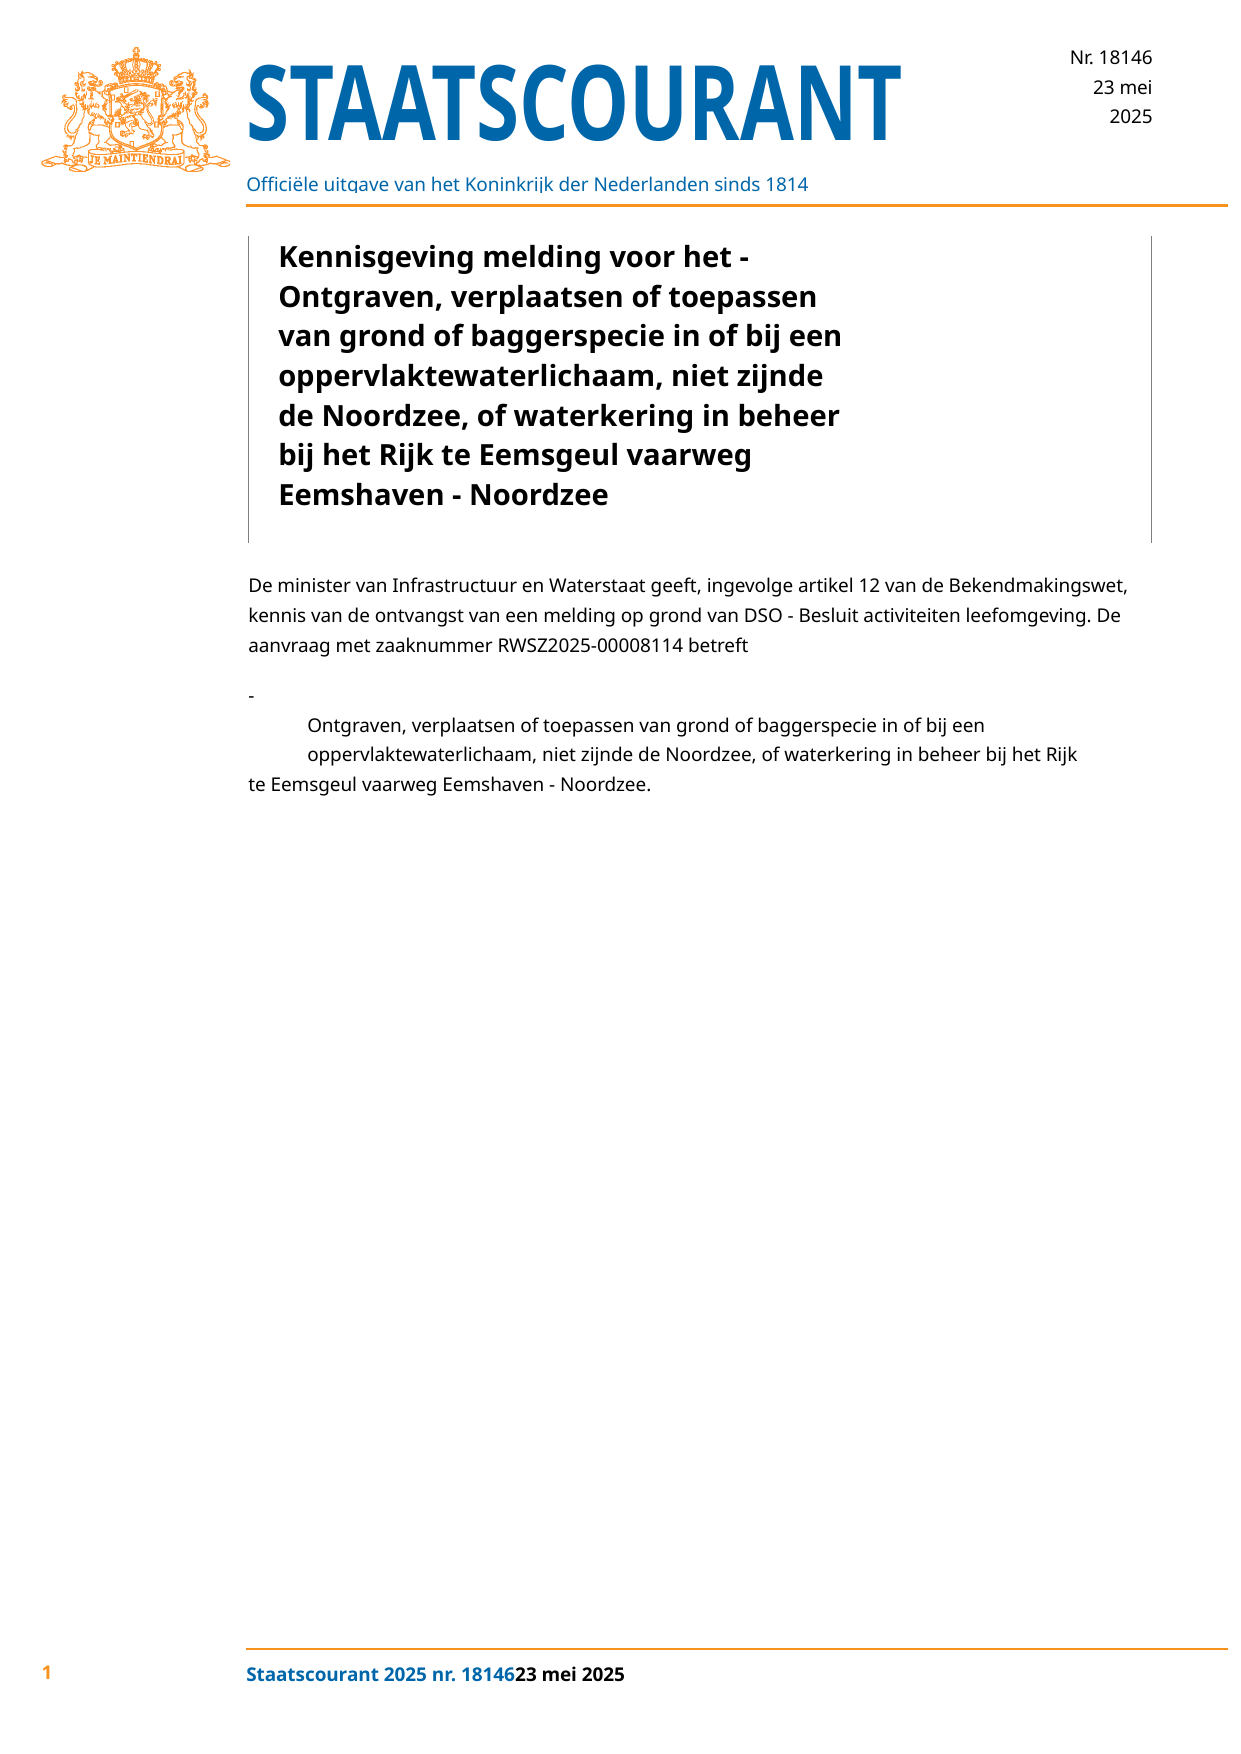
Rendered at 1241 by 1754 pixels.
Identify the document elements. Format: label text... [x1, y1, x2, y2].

table_header [850, 236, 912, 413]
table_header [1090, 236, 1151, 413]
picture [41, 47, 231, 172]
text De minister van Infrastructuur en Waterstaat geeft, ingevolge artikel 12 van de Bekendmakingswet, kennis van de ontvangst van een melding op grond van DSO - Besluit activiteiten leefomgeving. De aanvraag met zaaknummer RWSZ2025-00008114 betreft [248, 573, 1152, 658]
list Ontgraven, verplaatsen of toepassen van grond of baggerspecie in of bij een oppervlaktewaterlichaam, niet zijnde de Noordzee, of waterkering in beheer bij het Rijk [248, 712, 1152, 767]
text te Eemsgeul vaarweg Eemshaven - Noordzee. [248, 771, 1152, 797]
picture [912, 236, 1090, 414]
table_header [850, 414, 1151, 543]
table_header Kennisgeving melding voor het -Ontgraven, verplaatsen of toepassen van grond of baggerspecie in of bij een oppervlaktewaterlichaam, niet zijnde de Noordzee, of waterkering in beheer bij het Rijk te Eemsgeul vaarweg Eemshaven - Noordzee [249, 236, 850, 543]
